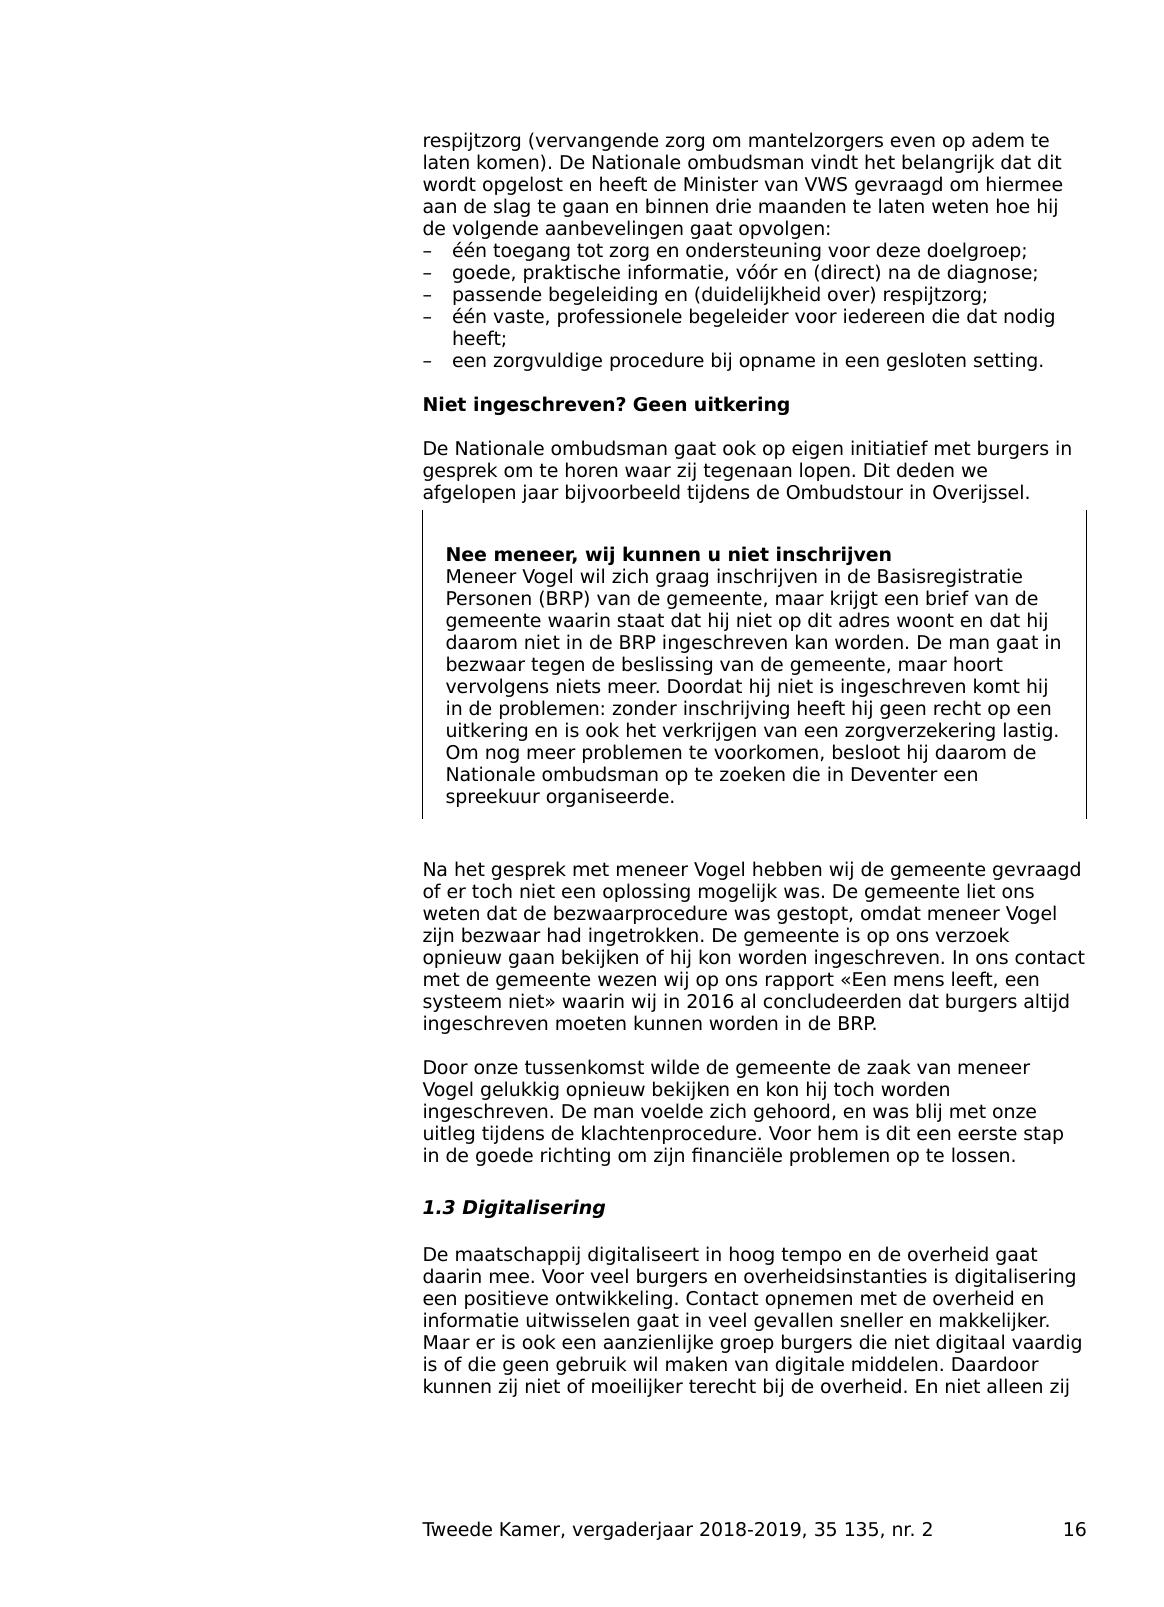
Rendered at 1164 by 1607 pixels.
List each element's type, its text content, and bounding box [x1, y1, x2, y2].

text De maatschappij digitaliseert in hoog tempo en de overheid gaat daarin mee. Voor veel burgers en overheidsinstanties is digitalisering een positieve ontwikkeling. Contact opnemen met de overheid en informatie uitwisselen gaat in veel gevallen sneller en makkelijker. Maar er is ook een aanzienlijke groep burgers die niet digitaal vaardig is of die geen gebruik wil maken van digitale middelen. Daardoor kunnen zij niet of moeilijker terecht bij de overheid. En niet alleen zij [422, 1244, 1087, 1398]
text respijtzorg (vervangende zorg om mantelzorgers even op adem te laten komen). De Nationale ombudsman vindt het belangrijk dat dit wordt opgelost en heeft de Minister van VWS gevraagd om hiermee aan de slag te gaan en binnen drie maanden te laten weten hoe hij de volgende aanbevelingen gaat opvolgen: [422, 130, 1087, 240]
text – één toegang tot zorg en ondersteuning voor deze doelgroep; [422, 240, 1087, 262]
table_header Nee meneer, wij kunnen u niet inschrijven Meneer Vogel wil zich graag inschrijven in de Basisregistratie Personen (BRP) van de gemeente, maar krijgt een brief van de gemeente waarin staat dat hij niet op dit adres woont en dat hij daarom niet in de BRP ingeschreven kan worden. De man gaat in bezwaar tegen de beslissing van de gemeente, maar hoort vervolgens niets meer. Doordat hij niet is ingeschreven komt hij in de problemen: zonder inschrijving heeft hij geen recht op een uitkering en is ook het verkrijgen van een zorgverzekering lastig. Om nog meer problemen te voorkomen, besloot hij daarom de Nationale ombudsman op te zoeken die in Deventer een spreekuur organiseerde. [423, 510, 1086, 819]
subtitle Niet ingeschreven? Geen uitkering [422, 394, 1087, 416]
text – één vaste, professionele begeleider voor iedereen die dat nodig heeft; [422, 306, 1087, 350]
subtitle 1.3 Digitalisering [422, 1197, 1087, 1219]
text Na het gesprek met meneer Vogel hebben wij de gemeente gevraagd of er toch niet een oplossing mogelijk was. De gemeente liet ons weten dat de bezwaarprocedure was gestopt, omdat meneer Vogel zijn bezwaar had ingetrokken. De gemeente is op ons verzoek opnieuw gaan bekijken of hij kon worden ingeschreven. In ons contact met de gemeente wezen wij op ons rapport «Een mens leeft, een systeem niet» waarin wij in 2016 al concludeerden dat burgers altijd ingeschreven moeten kunnen worden in de BRP. [422, 859, 1087, 1035]
text Door onze tussenkomst wilde de gemeente de zaak van meneer Vogel gelukkig opnieuw bekijken en kon hij toch worden ingeschreven. De man voelde zich gehoord, en was blij met onze uitleg tijdens de klachtenprocedure. Voor hem is dit een eerste stap in de goede richting om zijn financiële problemen op te lossen. [422, 1057, 1087, 1167]
text – goede, praktische informatie, vóór en (direct) na de diagnose; [422, 262, 1087, 284]
text – een zorgvuldige procedure bij opname in een gesloten setting. [422, 350, 1087, 372]
text De Nationale ombudsman gaat ook op eigen initiatief met burgers in gesprek om te horen waar zij tegenaan lopen. Dit deden we afgelopen jaar bijvoorbeeld tijdens de Ombudstour in Overijssel. [422, 438, 1087, 504]
text – passende begeleiding en (duidelijkheid over) respijtzorg; [422, 284, 1087, 306]
